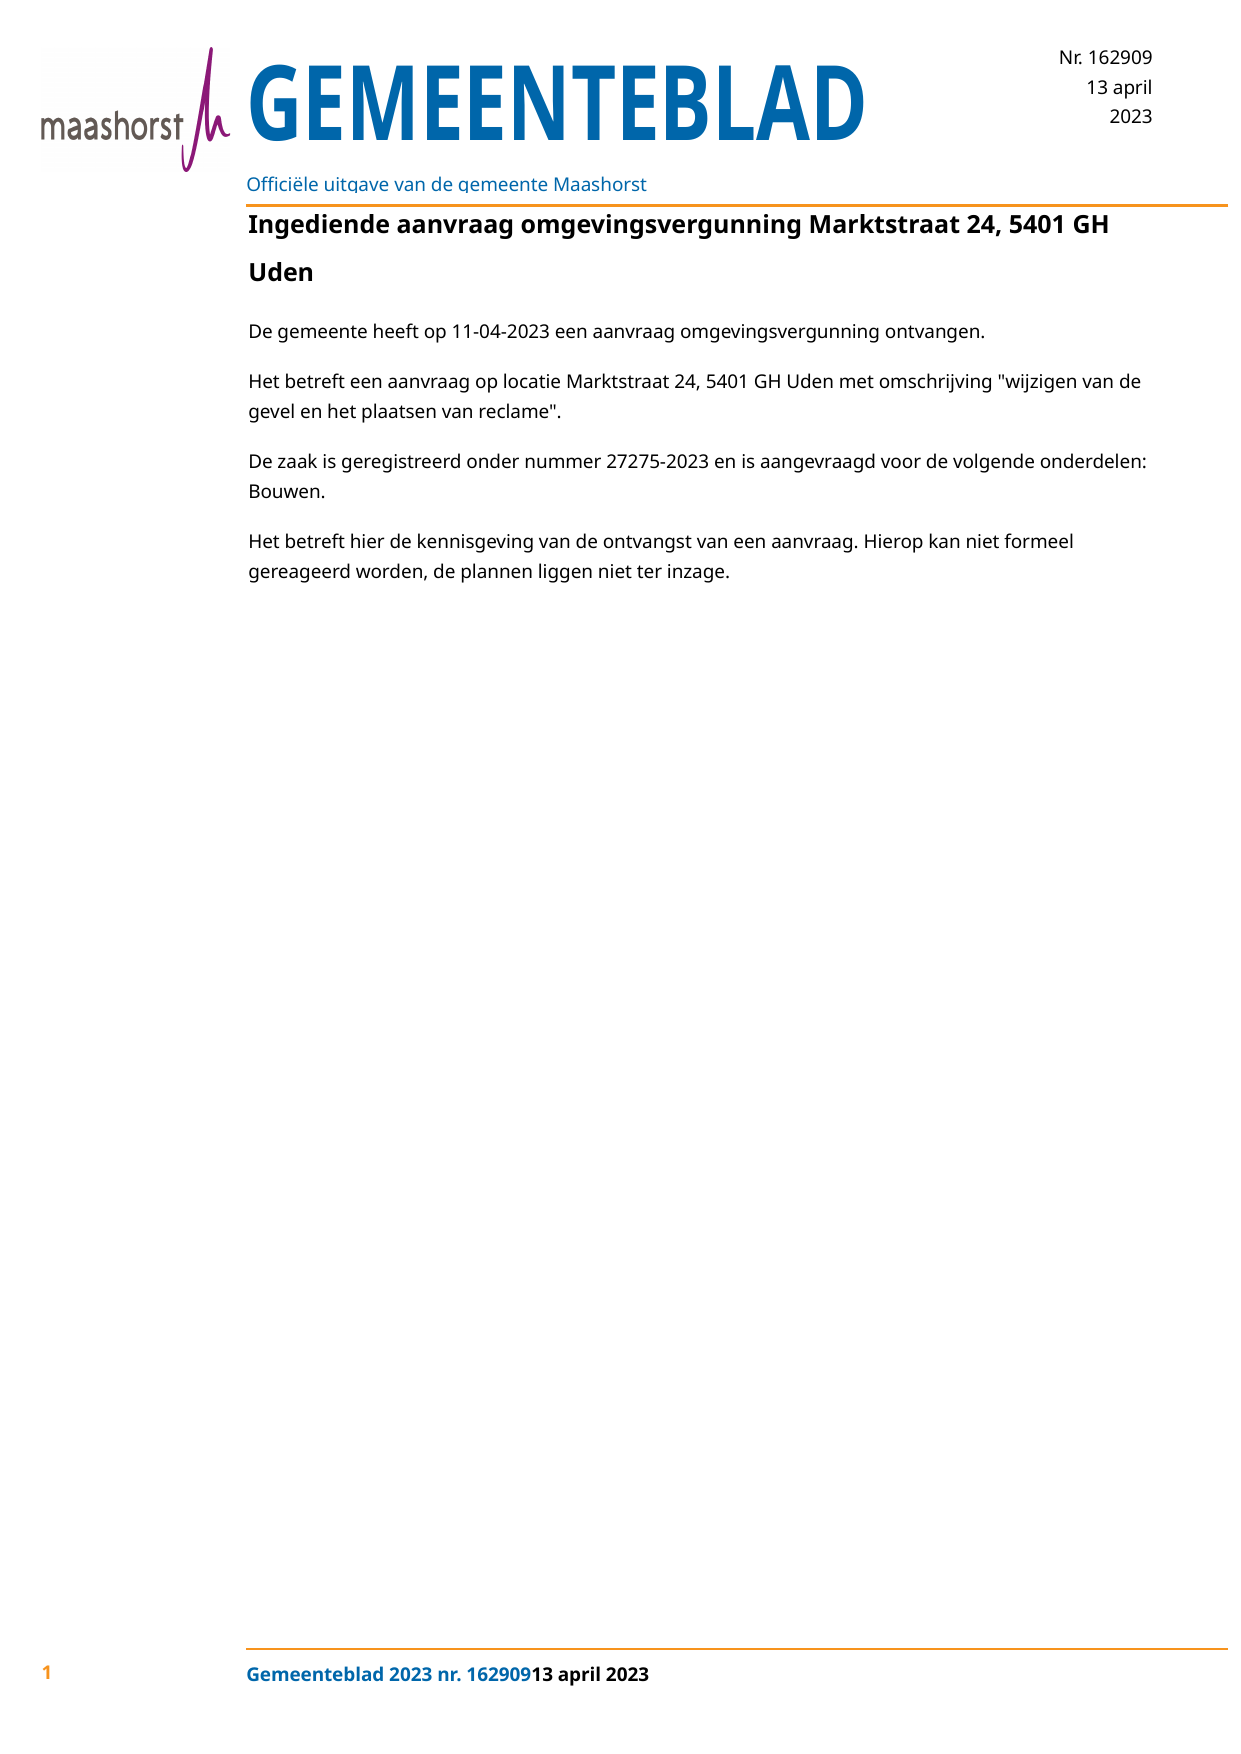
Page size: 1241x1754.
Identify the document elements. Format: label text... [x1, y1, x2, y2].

text De gemeente heeft op 11-04-2023 een aanvraag omgevingsvergunning ontvangen. [248, 318, 1152, 344]
picture [41, 47, 231, 172]
text De zaak is geregistreerd onder nummer 27275-2023 en is aangevraagd voor de volgende onderdelen: Bouwen. [248, 448, 1152, 504]
text Het betreft hier de kennisgeving van de ontvangst van een aanvraag. Hierop kan niet formeel gereageerd worden, de plannen liggen niet ter inzage. [248, 528, 1152, 584]
text Ingediende aanvraag omgevingsvergunning Marktstraat 24, 5401 GH Uden [248, 207, 1152, 288]
text Het betreft een aanvraag op locatie Marktstraat 24, 5401 GH Uden met omschrijving "wijzigen van de gevel en het plaatsen van reclame". [248, 368, 1152, 424]
